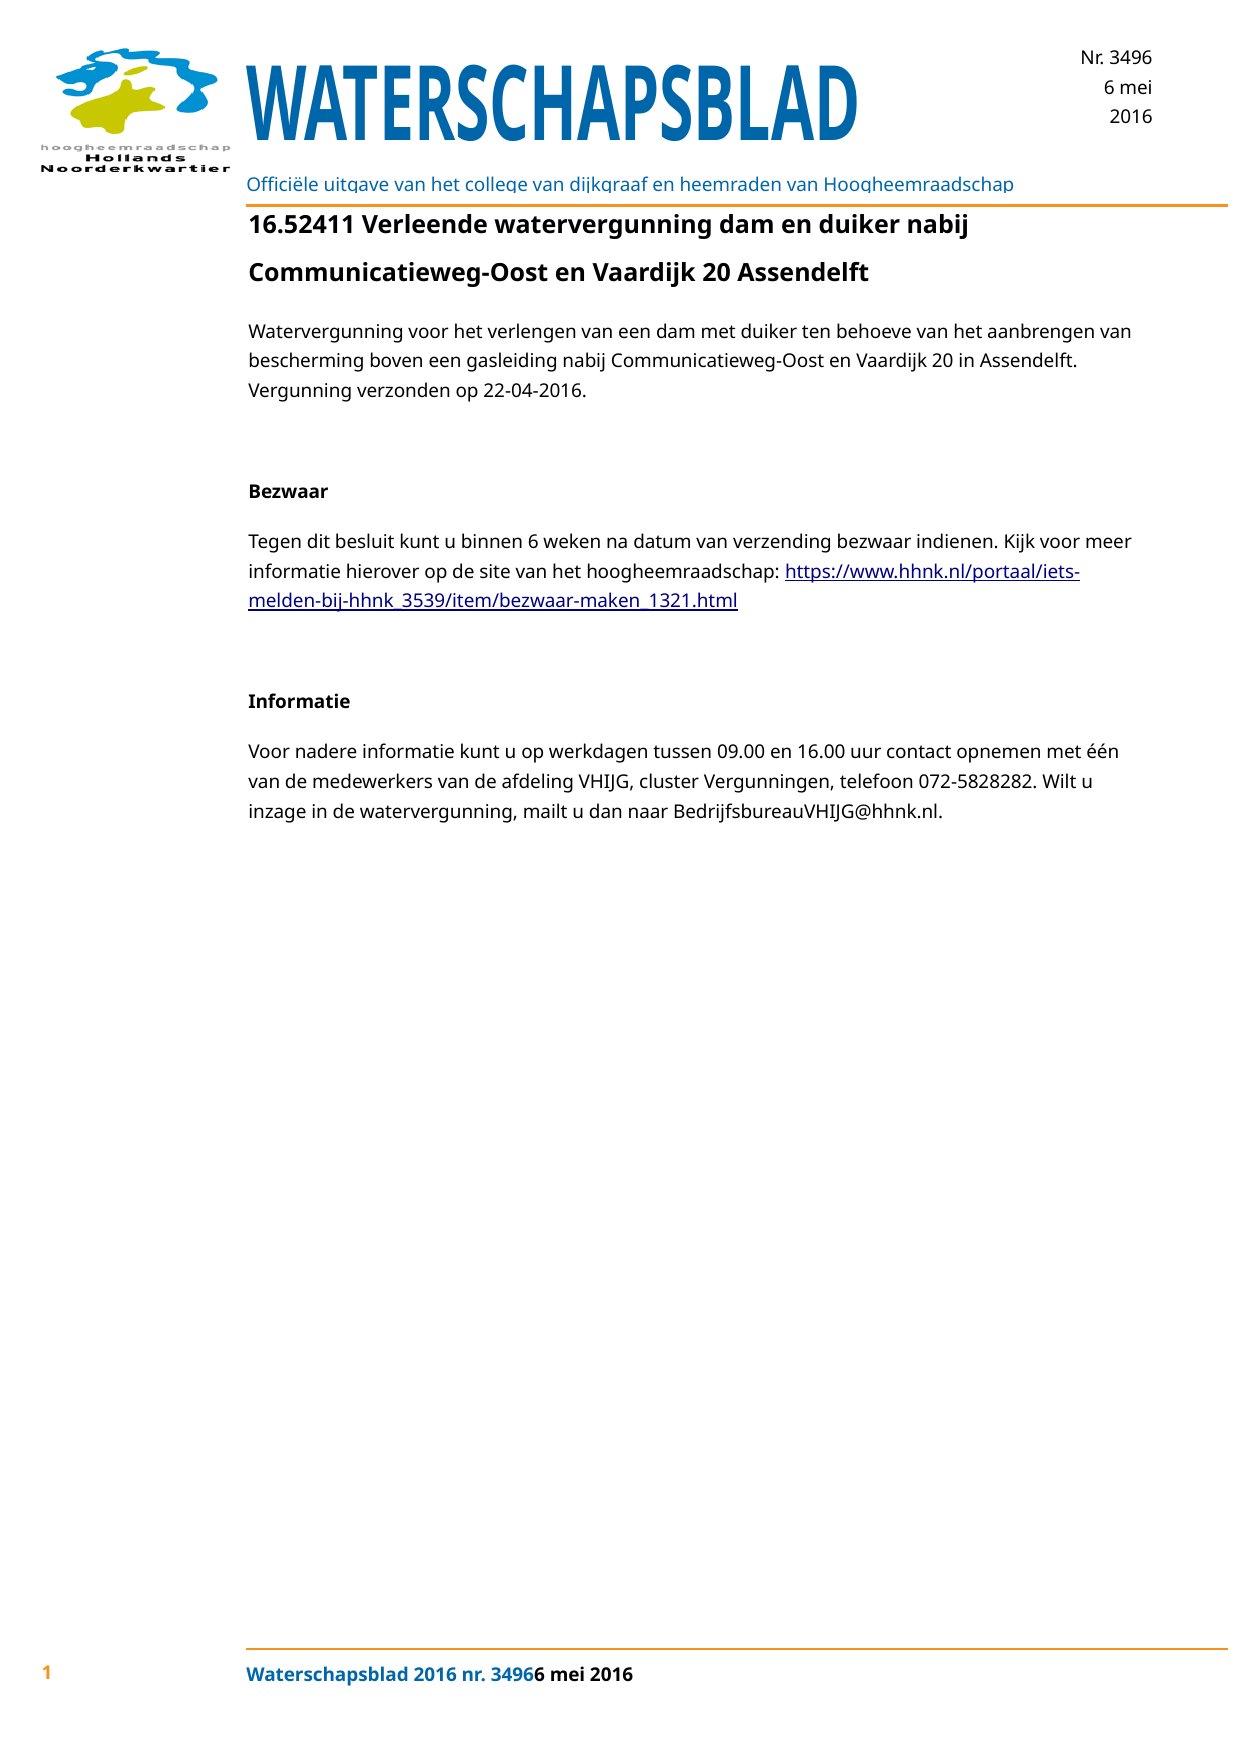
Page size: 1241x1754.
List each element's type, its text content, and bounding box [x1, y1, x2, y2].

text Tegen dit besluit kunt u binnen 6 weken na datum van verzending bezwaar indienen. Kijk voor meer informatie hierover op de site van het hoogheemraadschap: https://www.hhnk.nl/portaal/iets-melden-bij-hhnk_3539/item/bezwaar-maken_1321.html [248, 528, 1152, 613]
text Informatie [248, 688, 1152, 714]
text Watervergunning voor het verlengen van een dam met duiker ten behoeve van het aanbrengen van bescherming boven een gasleiding nabij Communicatieweg-Oost en Vaardijk 20 in Assendelft. Vergunning verzonden op 22-04-2016. [248, 318, 1152, 403]
picture [41, 47, 231, 172]
text 16.52411 Verleende watervergunning dam en duiker nabij Communicatieweg-Oost en Vaardijk 20 Assendelft [248, 207, 1152, 288]
text Bezwaar [248, 478, 1152, 504]
text Voor nadere informatie kunt u op werkdagen tussen 09.00 en 16.00 uur contact opnemen met één van de medewerkers van de afdeling VHIJG, cluster Vergunningen, telefoon 072-5828282. Wilt u inzage in de watervergunning, mailt u dan naar BedrijfsbureauVHIJG@hhnk.nl. [248, 739, 1152, 824]
